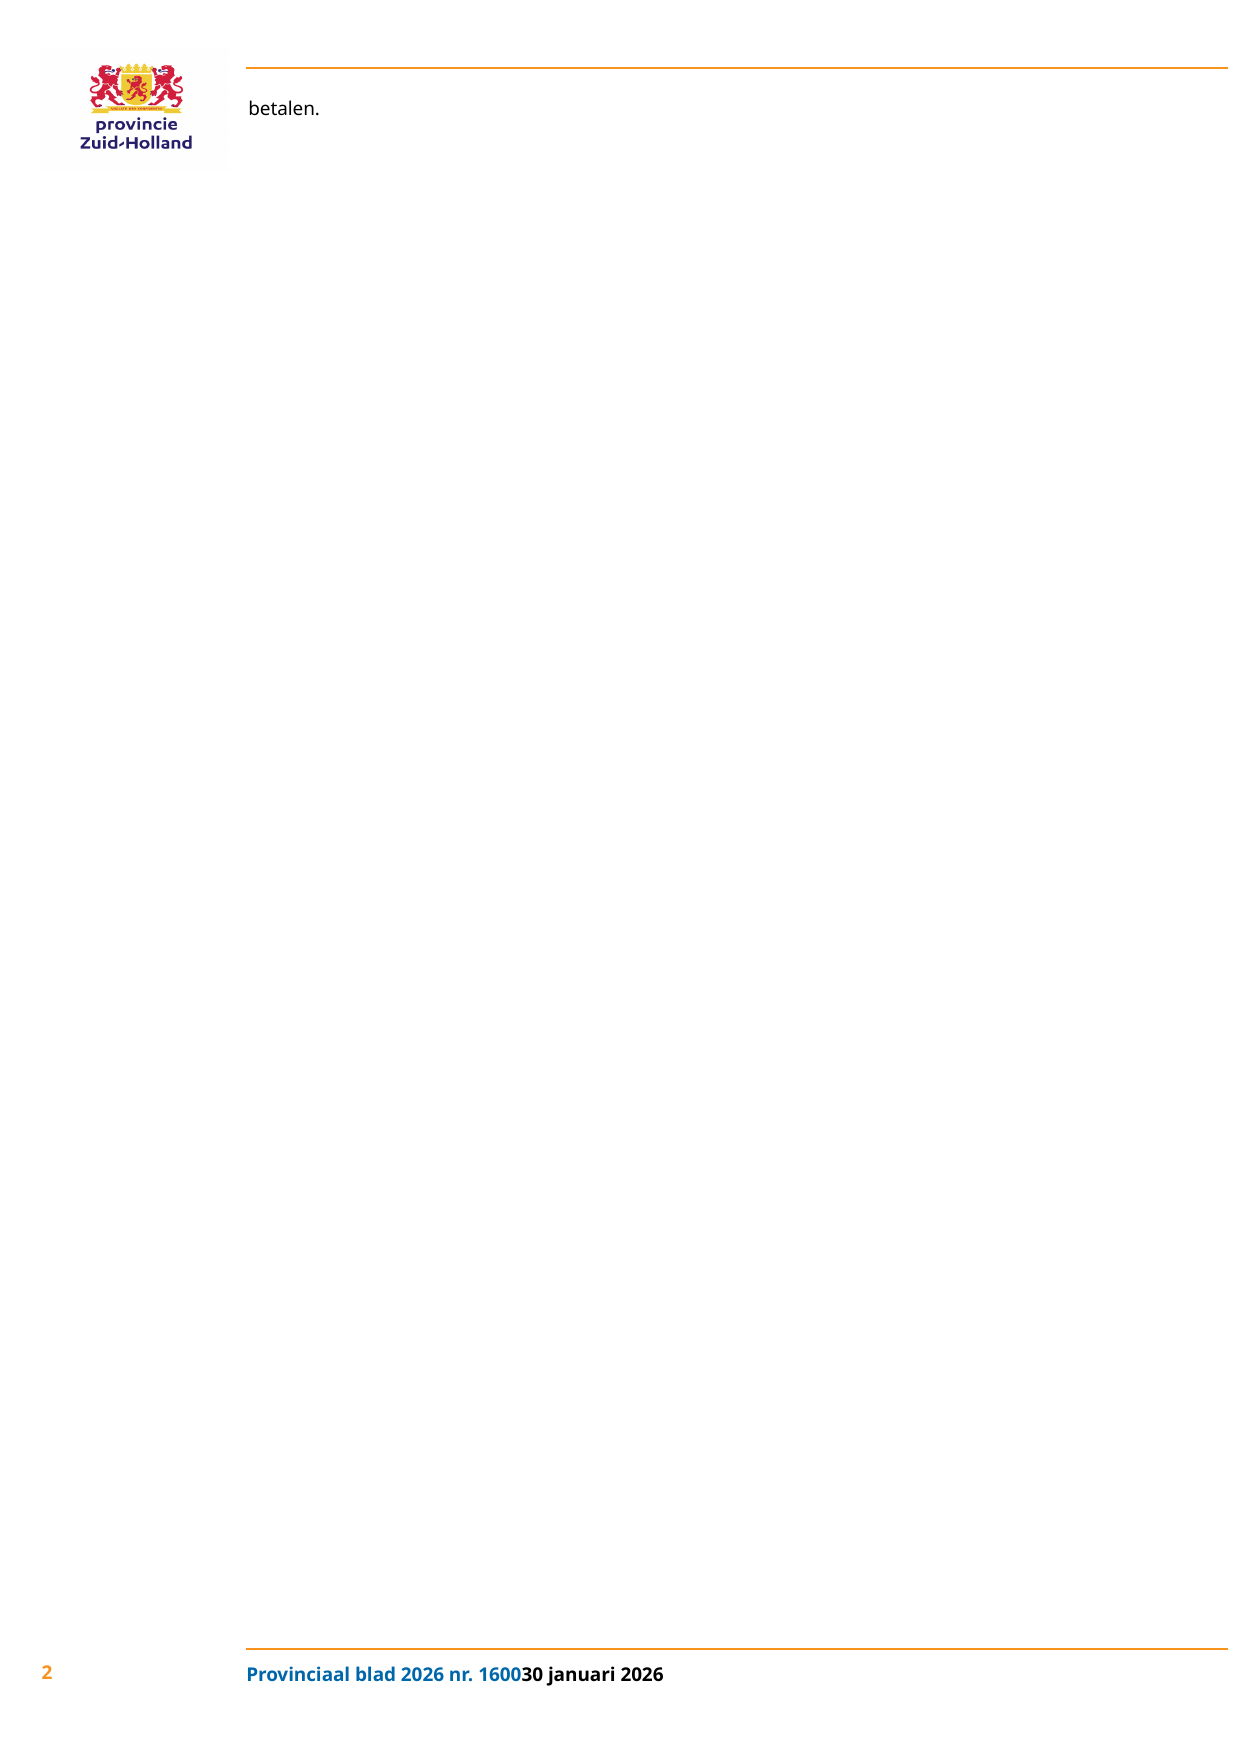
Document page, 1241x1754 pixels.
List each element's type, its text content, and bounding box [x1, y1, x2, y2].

picture [41, 47, 231, 172]
text betalen. [248, 95, 1152, 121]
